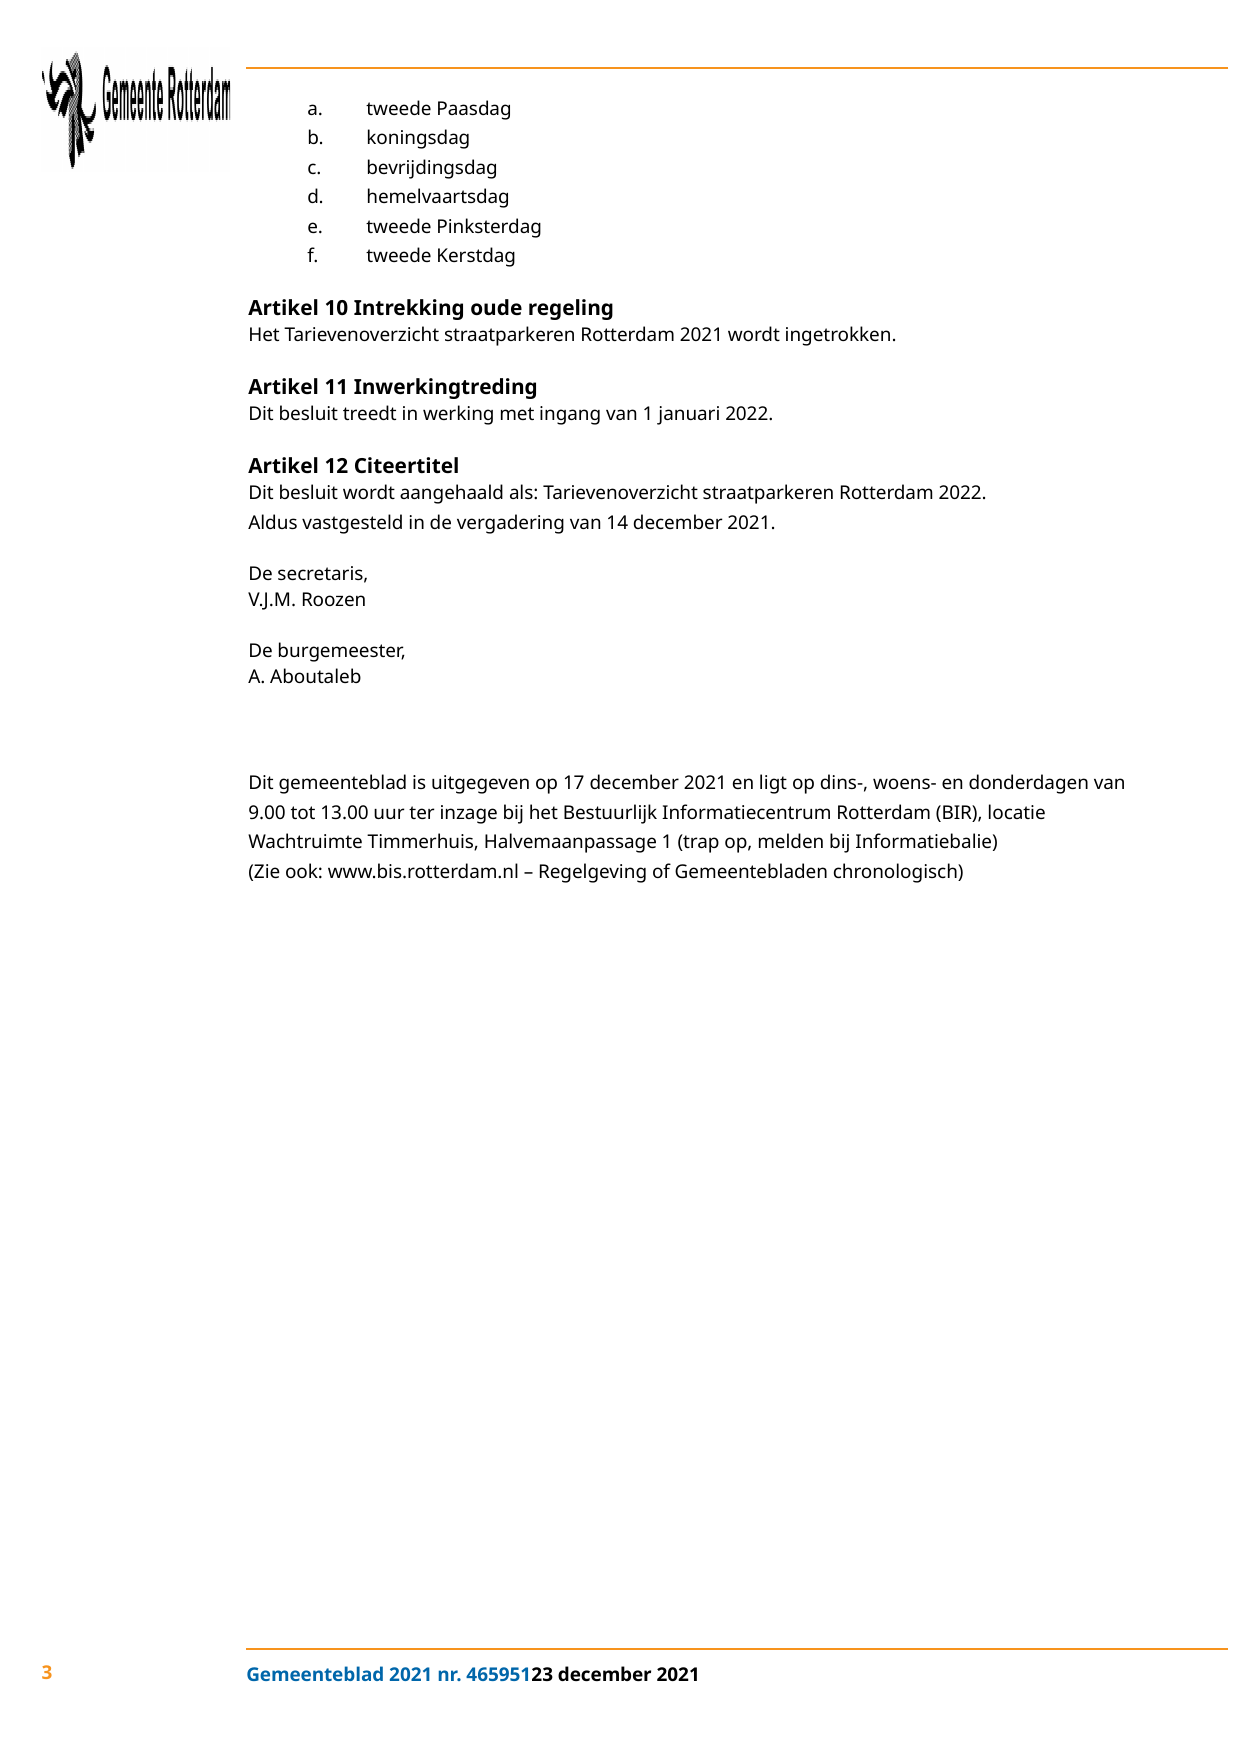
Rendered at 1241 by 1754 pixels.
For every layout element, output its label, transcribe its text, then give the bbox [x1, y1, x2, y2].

text A. Aboutaleb [248, 663, 1152, 689]
text Artikel 12 Citeertitel [248, 451, 1152, 479]
text Artikel 10 Intrekking oude regeling [248, 293, 1152, 322]
text Het Tarievenoverzicht straatparkeren Rotterdam 2021 wordt ingetrokken. [248, 322, 1152, 347]
list tweede Kerstdag [307, 243, 1152, 268]
list koningsdag [307, 124, 1152, 150]
text De burgemeester, [248, 637, 1152, 663]
list bevrijdingsdag [307, 154, 1152, 180]
text Aldus vastgesteld in de vergadering van 14 december 2021. [248, 509, 1152, 534]
text V.J.M. Roozen [248, 586, 1152, 612]
picture [41, 47, 231, 172]
text Artikel 11 Inwerkingtreding [248, 372, 1152, 400]
text Dit besluit wordt aangehaald als: Tarievenoverzicht straatparkeren Rotterdam 2022. [248, 479, 1152, 505]
text Dit gemeenteblad is uitgegeven op 17 december 2021 en ligt op dins-, woens- en donderdagen van 9.00 tot 13.00 uur ter inzage bij het Bestuurlijk Informatiecentrum Rotterdam (BIR), locatie Wachtruimte Timmerhuis, Halvemaanpassage 1 (trap op, melden bij Informatiebalie) [248, 769, 1152, 854]
list tweede Paasdag [307, 95, 1152, 121]
text (Zie ook: www.bis.rotterdam.nl – Regelgeving of Gemeentebladen chronologisch) [248, 858, 1152, 884]
text De secretaris, [248, 560, 1152, 586]
list hemelvaartsdag [307, 183, 1152, 209]
list tweede Pinksterdag [307, 213, 1152, 239]
text Dit besluit treedt in werking met ingang van 1 januari 2022. [248, 400, 1152, 426]
